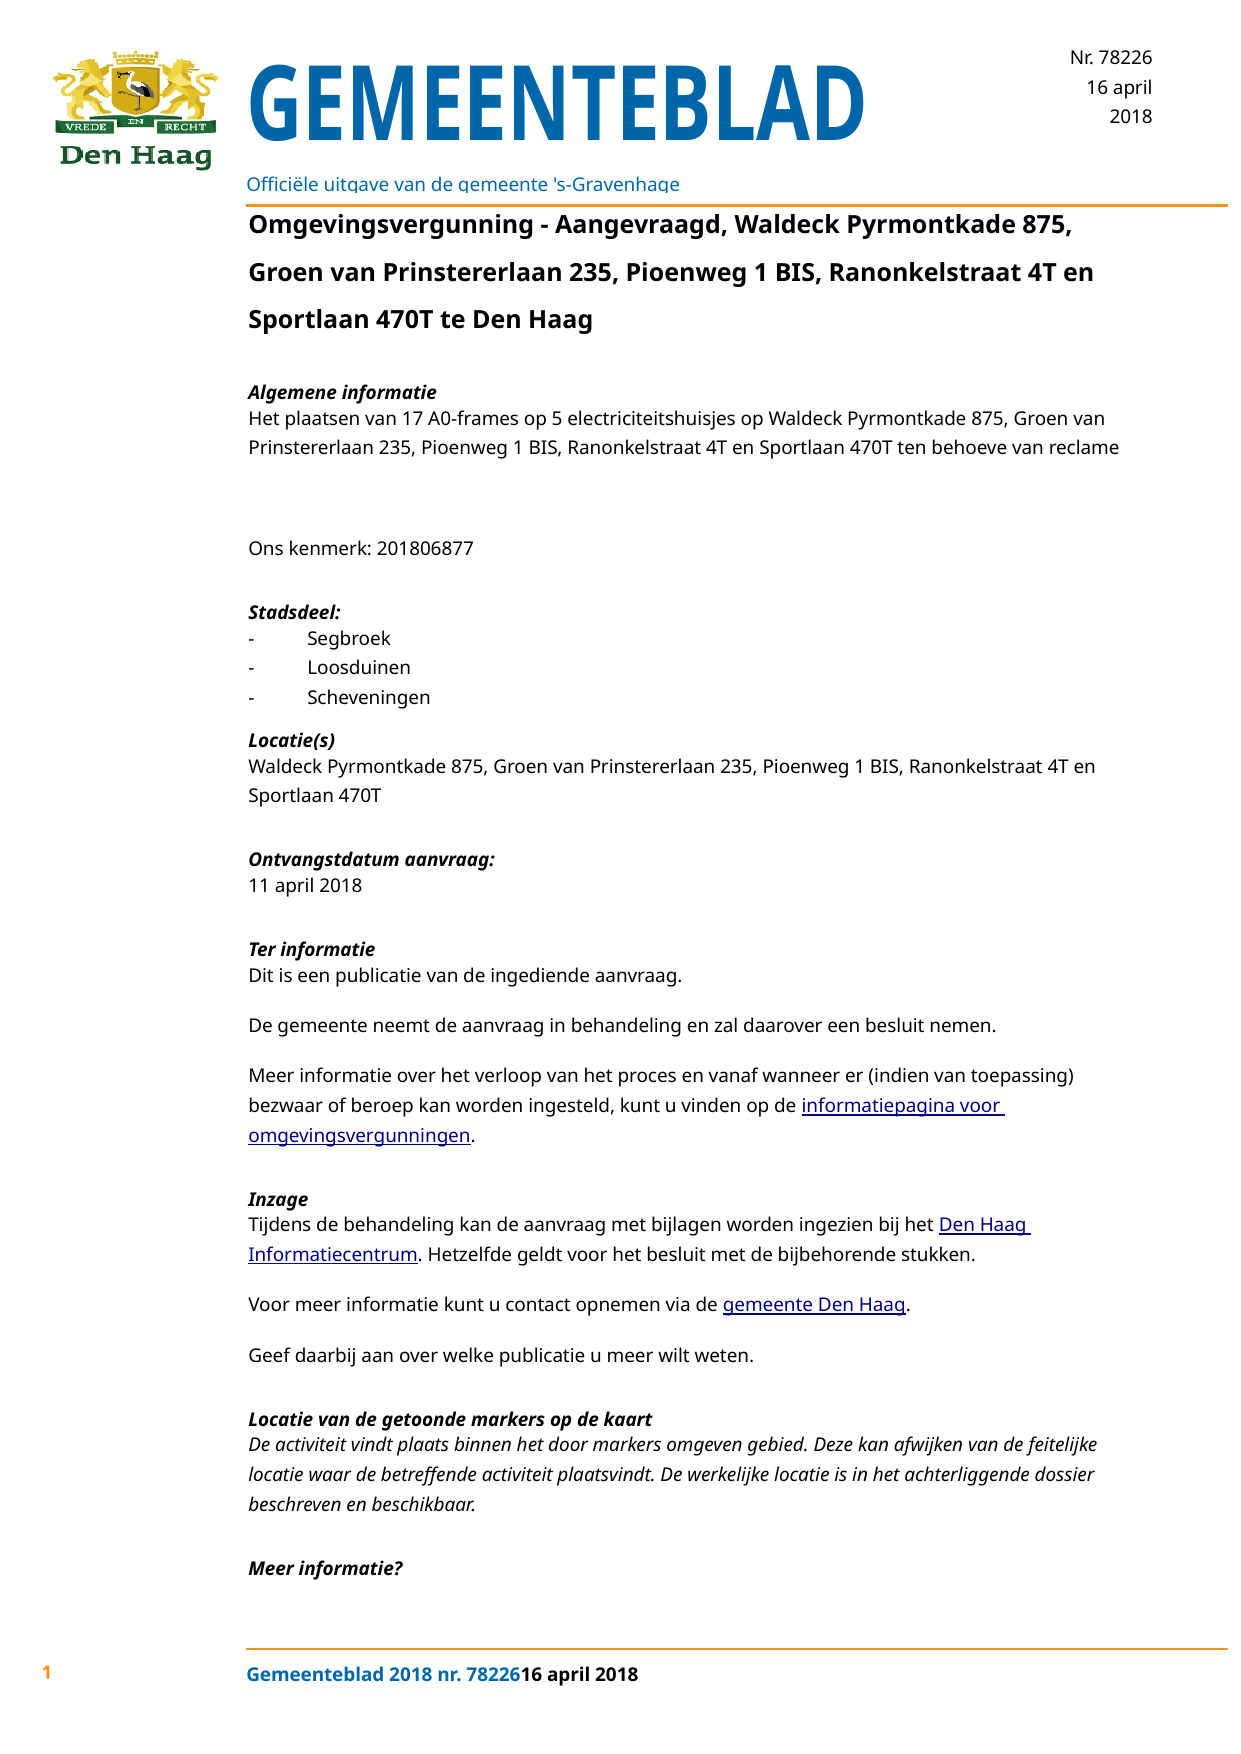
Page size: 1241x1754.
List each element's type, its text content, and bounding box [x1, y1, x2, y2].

text De gemeente neemt de aanvraag in behandeling en zal daarover een besluit nemen. [248, 1012, 1152, 1038]
text Algemene informatie [248, 379, 1152, 405]
text Waldeck Pyrmontkade 875, Groen van Prinstererlaan 235, Pioenweg 1 BIS, Ranonkelstraat 4T en Sportlaan 470T [248, 753, 1152, 808]
text Tijdens de behandeling kan de aanvraag met bijlagen worden ingezien bij het Den Haag Informatiecentrum. Hetzelfde geldt voor het besluit met de bijbehorende stukken. [248, 1212, 1152, 1267]
text De activiteit vindt plaats binnen het door markers omgeven gebied. Deze kan afwijken van de feitelijke locatie waar de betreffende activiteit plaatsvindt. De werkelijke locatie is in het achterliggende dossier beschreven en beschikbaar. [248, 1432, 1152, 1517]
text 11 april 2018 [248, 872, 1152, 898]
picture [41, 47, 231, 172]
text Dit is een publicatie van de ingediende aanvraag. [248, 962, 1152, 988]
list Scheveningen [248, 684, 1152, 710]
text Ons kenmerk: 201806877 [248, 535, 1152, 561]
text Inzage [248, 1186, 1152, 1212]
text Geef daarbij aan over welke publicatie u meer wilt weten. [248, 1342, 1152, 1368]
text Meer informatie over het verloop van het proces en vanaf wanneer er (indien van toepassing) bezwaar of beroep kan worden ingesteld, kunt u vinden op de informatiepagina voor omgevingsvergunningen. [248, 1063, 1152, 1148]
text Ontvangstdatum aanvraag: [248, 846, 1152, 872]
list Segbroek [248, 625, 1152, 651]
text Omgevingsvergunning - Aangevraagd, Waldeck Pyrmontkade 875, Groen van Prinstererlaan 235, Pioenweg 1 BIS, Ranonkelstraat 4T en Sportlaan 470T te Den Haag [248, 207, 1152, 336]
text Meer informatie? [248, 1555, 1152, 1581]
text Het plaatsen van 17 A0-frames op 5 electriciteitshuisjes op Waldeck Pyrmontkade 875, Groen van Prinstererlaan 235, Pioenweg 1 BIS, Ranonkelstraat 4T en Sportlaan 470T ten behoeve van reclame [248, 405, 1152, 460]
text Locatie van de getoonde markers op de kaart [248, 1406, 1152, 1432]
text Ter informatie [248, 936, 1152, 962]
text Locatie(s) [248, 727, 1152, 753]
text Stadsdeel: [248, 599, 1152, 625]
list Loosduinen [248, 654, 1152, 680]
text Voor meer informatie kunt u contact opnemen via de gemeente Den Haag. [248, 1292, 1152, 1317]
